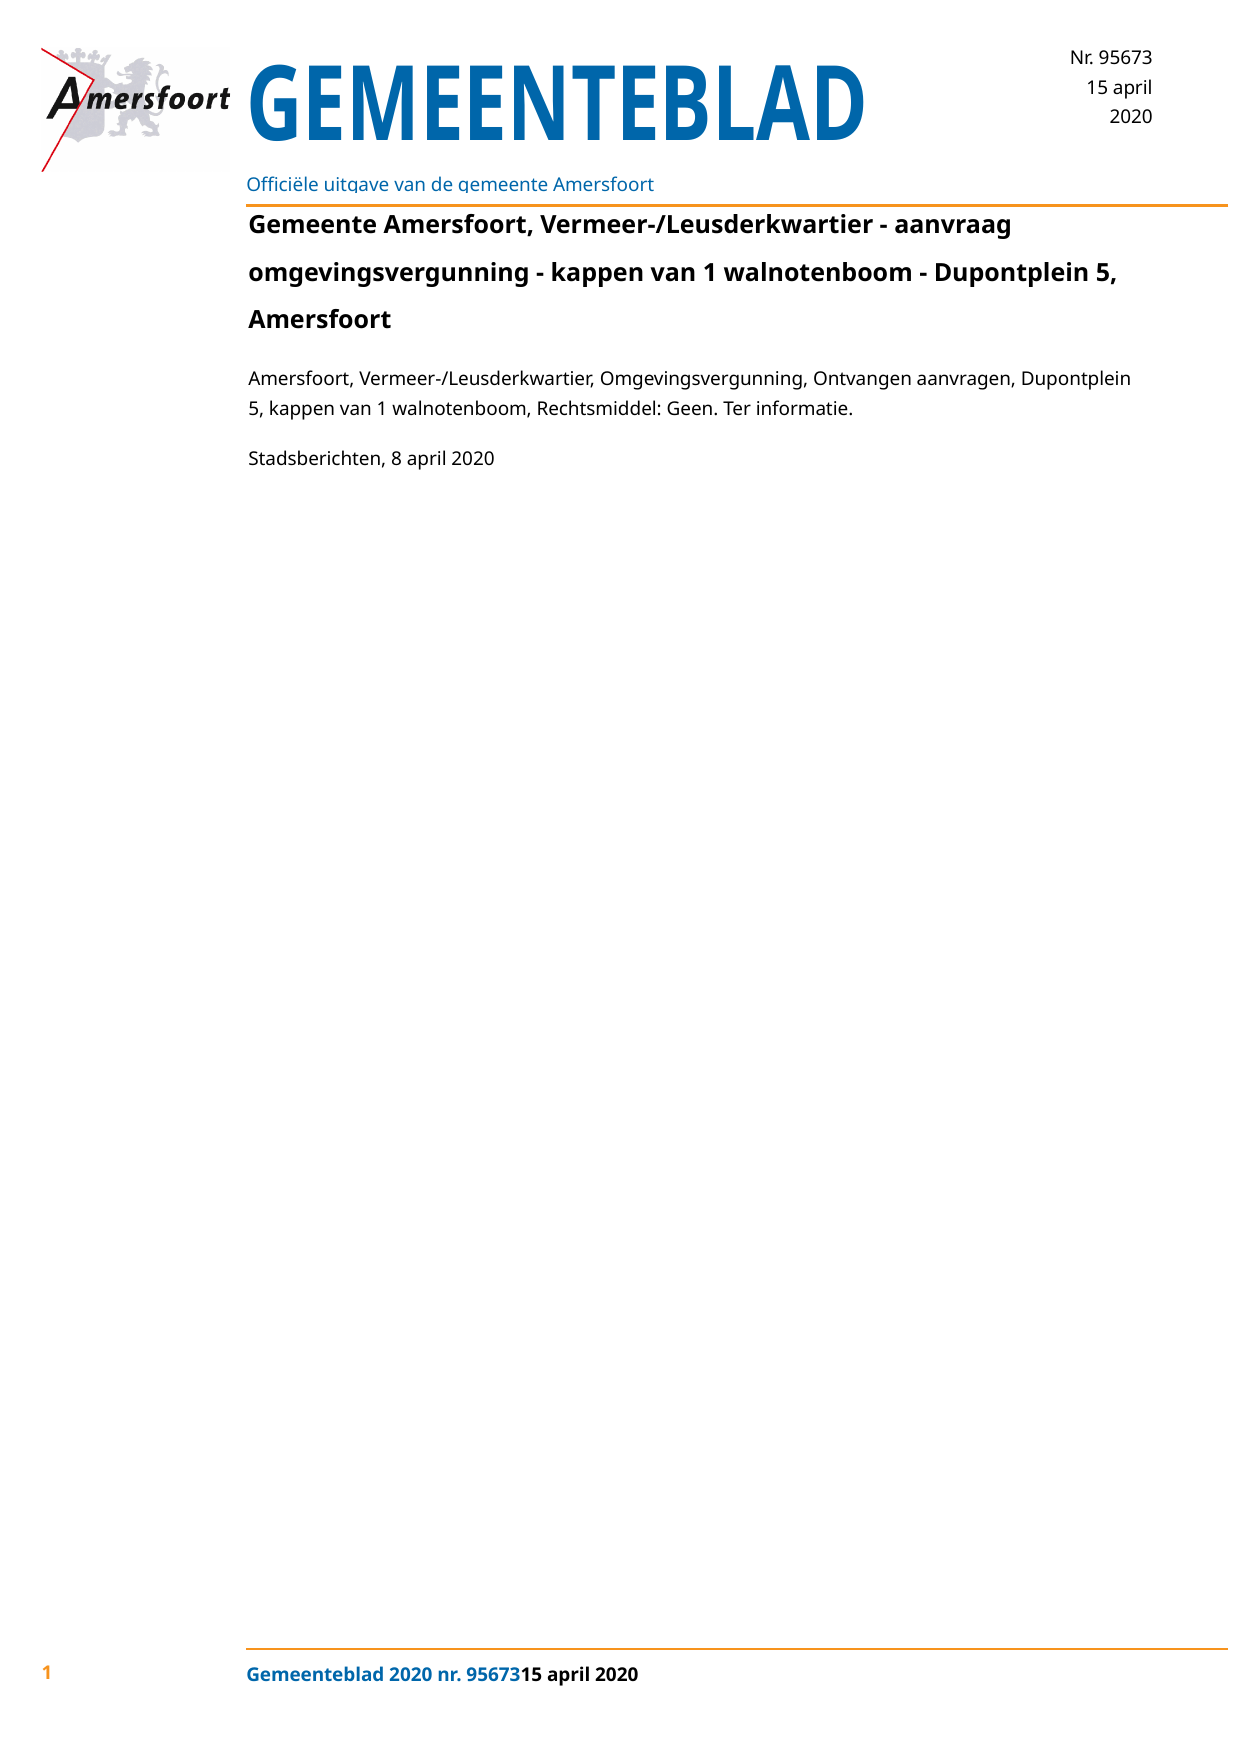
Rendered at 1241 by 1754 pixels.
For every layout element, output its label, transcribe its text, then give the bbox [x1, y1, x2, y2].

text Amersfoort, Vermeer-/Leusderkwartier, Omgevingsvergunning, Ontvangen aanvragen, Dupontplein 5, kappen van 1 walnotenboom, Rechtsmiddel: Geen. Ter informatie. [248, 366, 1152, 421]
text Stadsberichten, 8 april 2020 [248, 446, 1152, 471]
text Gemeente Amersfoort, Vermeer-/Leusderkwartier - aanvraag omgevingsvergunning - kappen van 1 walnotenboom - Dupontplein 5, Amersfoort [248, 207, 1152, 336]
picture [41, 47, 231, 172]
